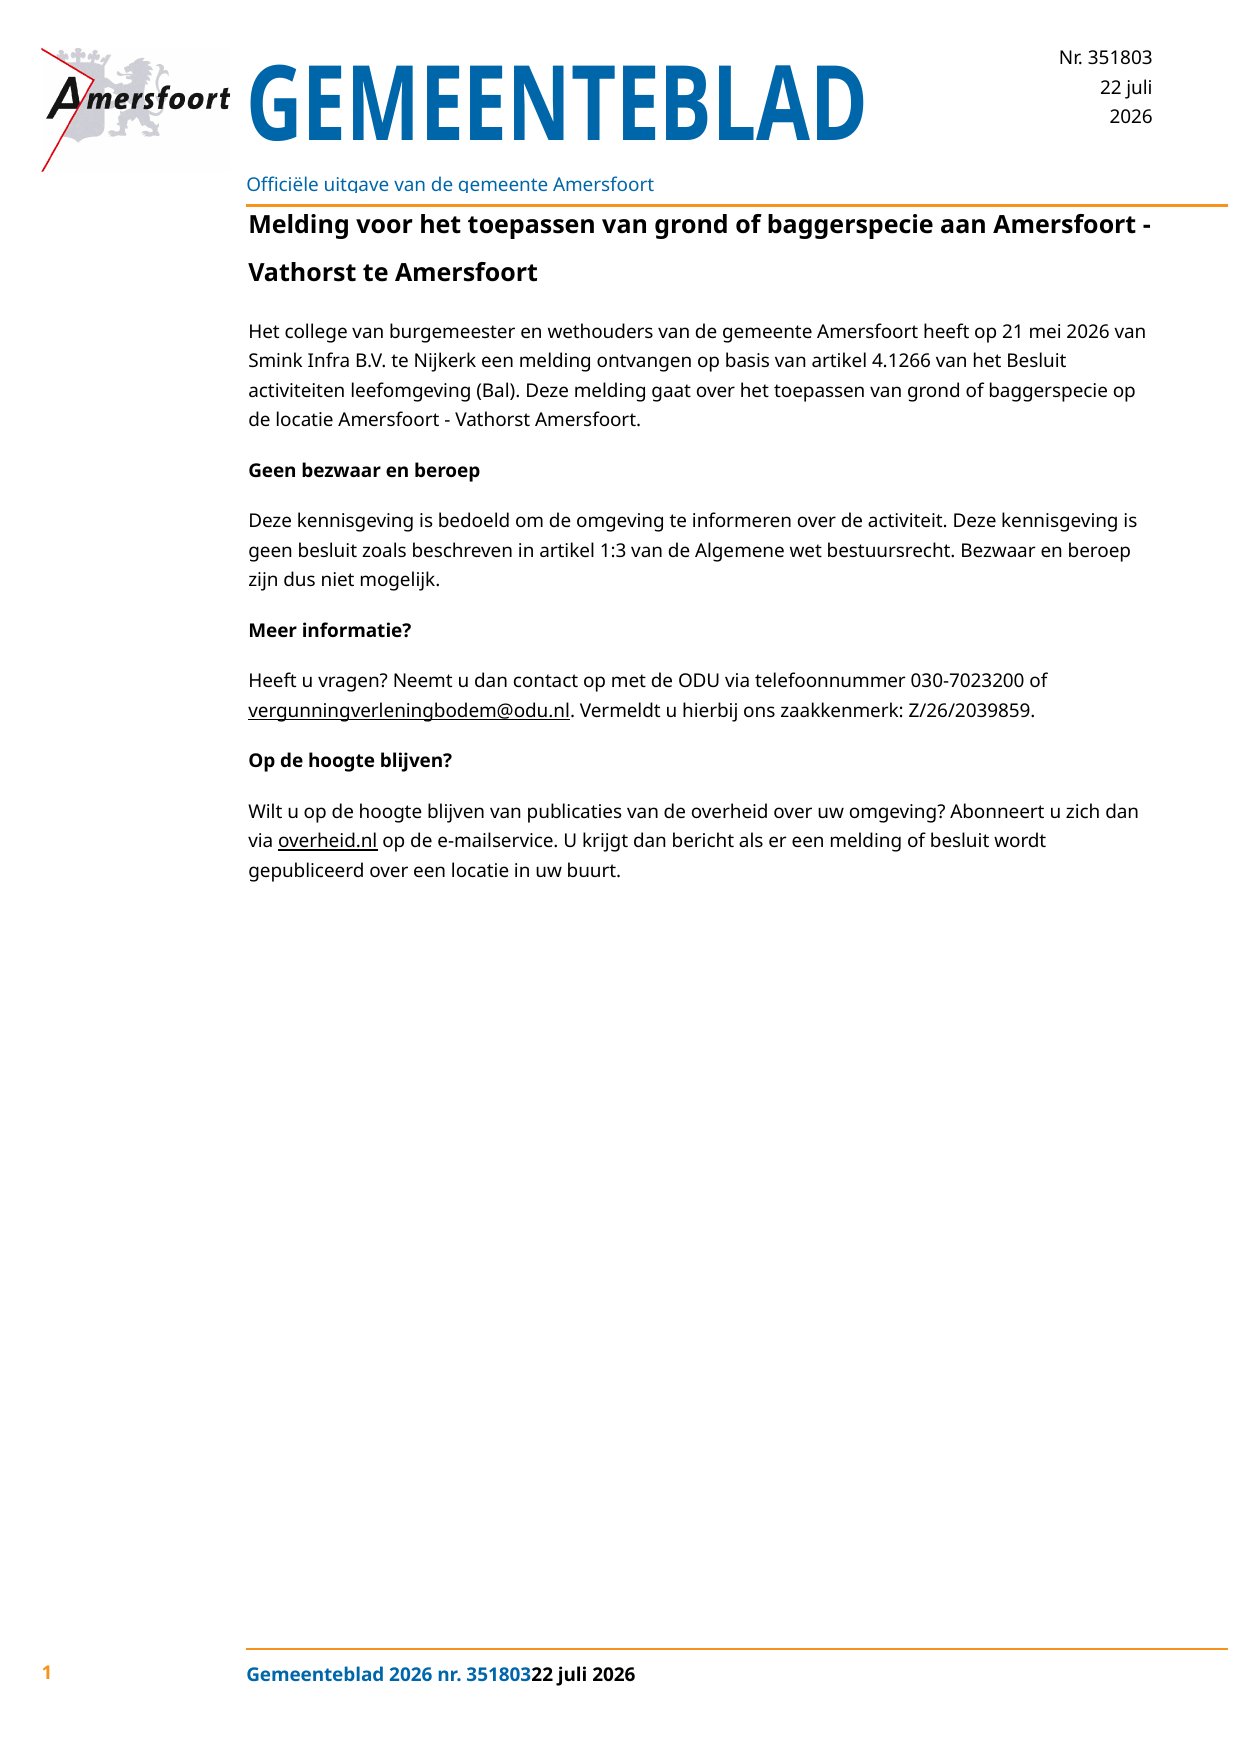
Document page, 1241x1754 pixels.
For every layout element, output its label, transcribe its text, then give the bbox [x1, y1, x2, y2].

text Het college van burgemeester en wethouders van de gemeente Amersfoort heeft op 21 mei 2026 van Smink Infra B.V. te Nijkerk een melding ontvangen op basis van artikel 4.1266 van het Besluit activiteiten leefomgeving (Bal). Deze melding gaat over het toepassen van grond of baggerspecie op de locatie Amersfoort - Vathorst Amersfoort. [248, 318, 1152, 432]
text Meer informatie? [248, 617, 1152, 643]
text Heeft u vragen? Neemt u dan contact op met de ODU via telefoonnummer 030-7023200 of vergunningverleningbodem@odu.nl. Vermeldt u hierbij ons zaakkenmerk: Z/26/2039859. [248, 667, 1152, 723]
text Melding voor het toepassen van grond of baggerspecie aan Amersfoort - Vathorst te Amersfoort [248, 207, 1152, 288]
text Wilt u op de hoogte blijven van publicaties van de overheid over uw omgeving? Abonneert u zich dan via overheid.nl op de e-mailservice. U krijgt dan bericht als er een melding of besluit wordt gepubliceerd over een locatie in uw buurt. [248, 798, 1152, 883]
text Op de hoogte blijven? [248, 747, 1152, 773]
text Deze kennisgeving is bedoeld om de omgeving te informeren over de activiteit. Deze kennisgeving is geen besluit zoals beschreven in artikel 1:3 van de Algemene wet bestuursrecht. Bezwaar en beroep zijn dus niet mogelijk. [248, 507, 1152, 592]
text Geen bezwaar en beroep [248, 457, 1152, 483]
picture [41, 47, 231, 172]
